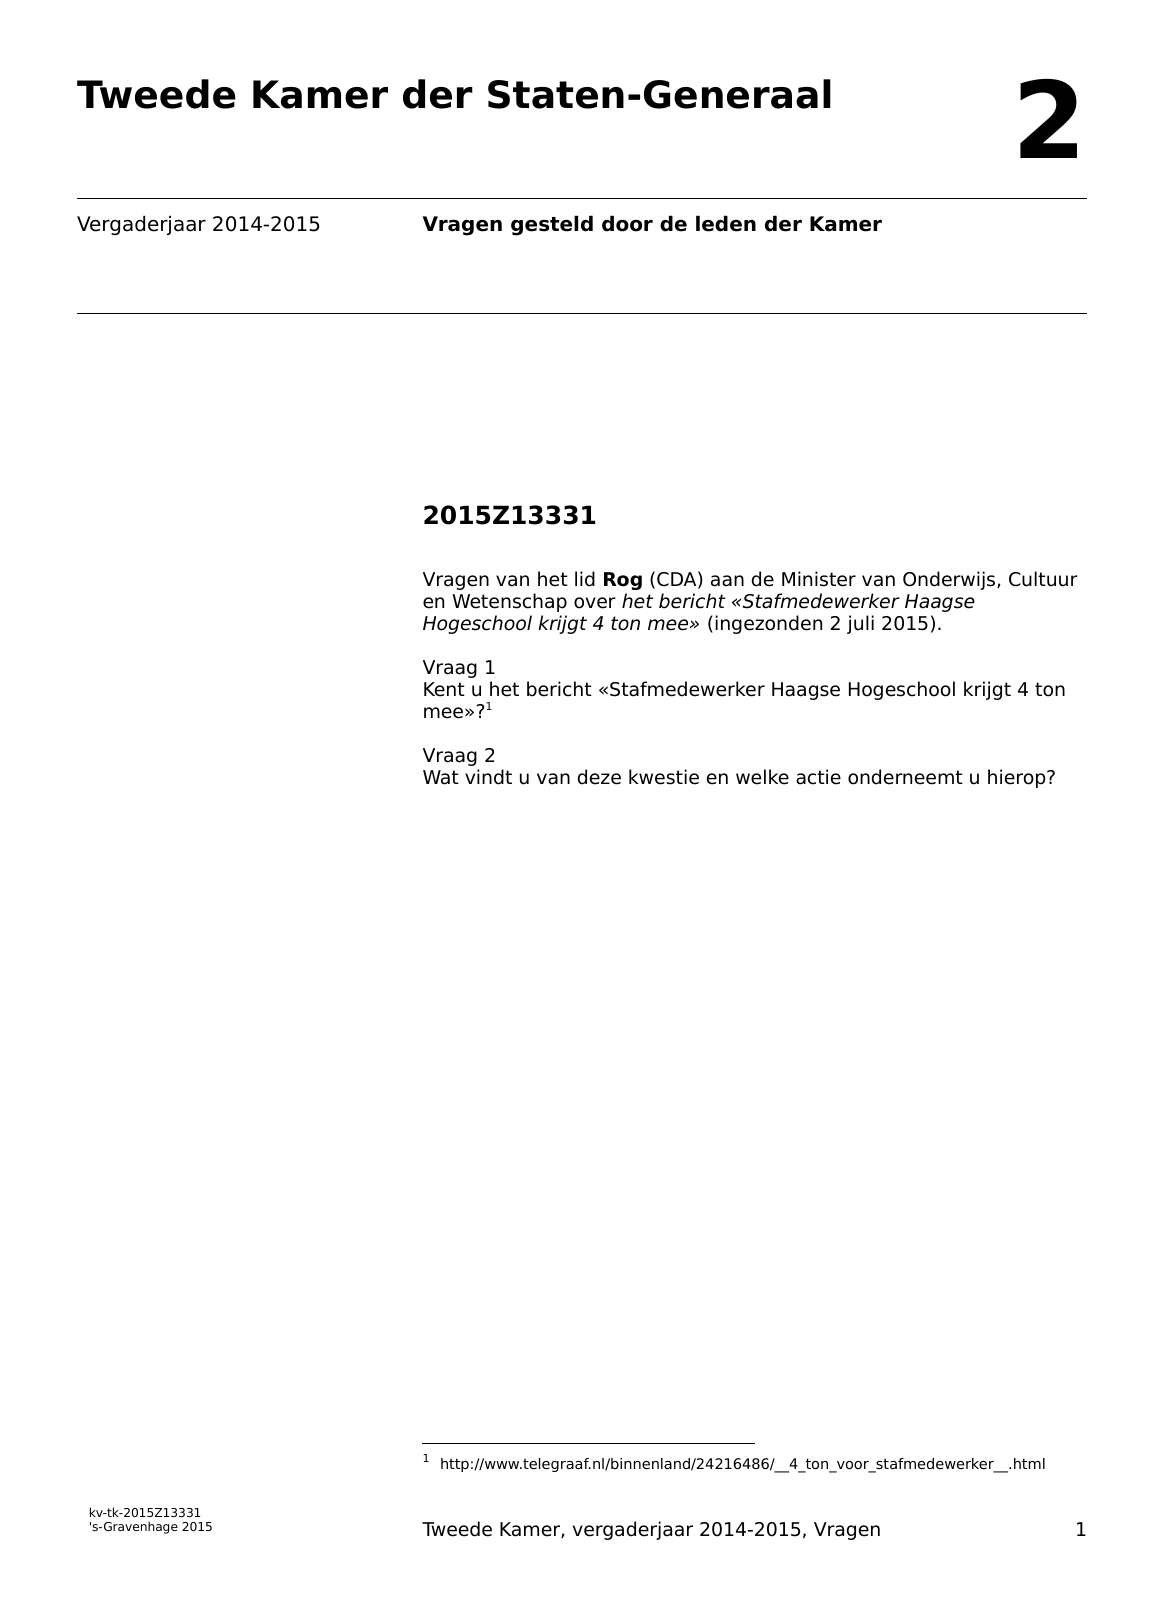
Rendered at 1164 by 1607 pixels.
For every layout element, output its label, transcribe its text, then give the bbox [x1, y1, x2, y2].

text Vraag 2 [422, 745, 1087, 767]
table_header 2 [886, 59, 1087, 198]
text kv-tk-2015Z13331 [88, 1506, 323, 1520]
text Vragen van het lid Rog (CDA) aan de Minister van Onderwijs, Cultuur en Wetenschap over het bericht «Stafmedewerker Haagse Hogeschool krijgt 4 ton mee» (ingezonden 2 juli 2015). [422, 569, 1087, 635]
table_header Tweede Kamer der Staten-Generaal [77, 59, 886, 198]
text Kent u het bericht «Stafmedewerker Haagse Hogeschool krijgt 4 ton mee»? [422, 679, 1087, 723]
text 's-Gravenhage 2015 [88, 1520, 323, 1534]
text Vraag 1 [422, 657, 1087, 679]
table_cell Vergaderjaar 2014-2015 [77, 199, 422, 313]
text Wat vindt u van deze kwestie en welke actie onderneemt u hierop? [422, 767, 1087, 789]
text 2015Z13331 [422, 501, 1087, 531]
table_cell Vragen gesteld door de leden der Kamer [422, 199, 1087, 313]
text http://www.telegraaf.nl/binnenland/24216486/__4_ton_voor_stafmedewerker__.html [422, 1452, 1087, 1474]
